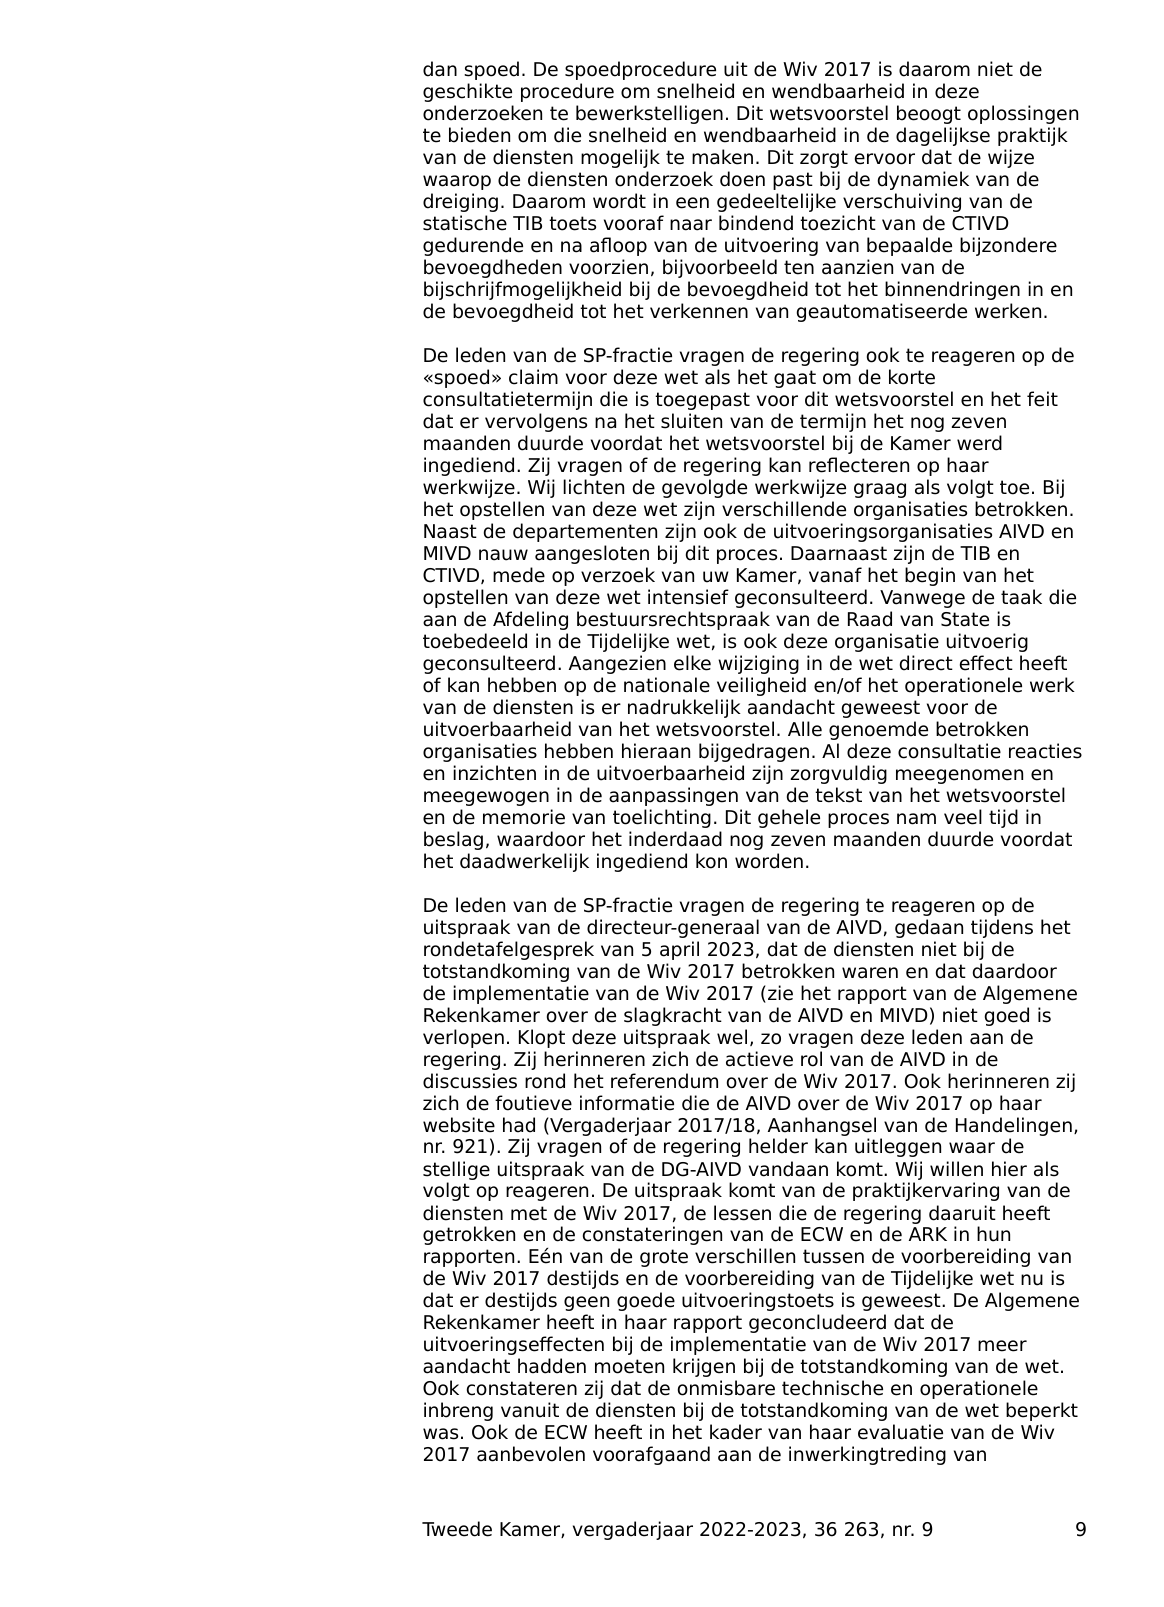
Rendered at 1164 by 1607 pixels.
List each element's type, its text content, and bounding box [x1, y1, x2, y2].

text dan spoed. De spoedprocedure uit de Wiv 2017 is daarom niet de geschikte procedure om snelheid en wendbaarheid in deze onderzoeken te bewerkstelligen. Dit wetsvoorstel beoogt oplossingen te bieden om die snelheid en wendbaarheid in de dagelijkse praktijk van de diensten mogelijk te maken. Dit zorgt ervoor dat de wijze waarop de diensten onderzoek doen past bij de dynamiek van de dreiging. Daarom wordt in een gedeeltelijke verschuiving van de statische TIB toets vooraf naar bindend toezicht van de CTIVD gedurende en na afloop van de uitvoering van bepaalde bijzondere bevoegdheden voorzien, bijvoorbeeld ten aanzien van de bijschrijfmogelijkheid bij de bevoegdheid tot het binnendringen in en de bevoegdheid tot het verkennen van geautomatiseerde werken. [422, 59, 1087, 323]
text De leden van de SP-fractie vragen de regering ook te reageren op de «spoed» claim voor deze wet als het gaat om de korte consultatietermijn die is toegepast voor dit wetsvoorstel en het feit dat er vervolgens na het sluiten van de termijn het nog zeven maanden duurde voordat het wetsvoorstel bij de Kamer werd ingediend. Zij vragen of de regering kan reflecteren op haar werkwijze. Wij lichten de gevolgde werkwijze graag als volgt toe. Bij het opstellen van deze wet zijn verschillende organisaties betrokken. Naast de departementen zijn ook de uitvoeringsorganisaties AIVD en MIVD nauw aangesloten bij dit proces. Daarnaast zijn de TIB en CTIVD, mede op verzoek van uw Kamer, vanaf het begin van het opstellen van deze wet intensief geconsulteerd. Vanwege de taak die aan de Afdeling bestuursrechtspraak van de Raad van State is toebedeeld in de Tijdelijke wet, is ook deze organisatie uitvoerig geconsulteerd. Aangezien elke wijziging in de wet direct effect heeft of kan hebben op de nationale veiligheid en/of het operationele werk van de diensten is er nadrukkelijk aandacht geweest voor de uitvoerbaarheid van het wetsvoorstel. Alle genoemde betrokken organisaties hebben hieraan bijgedragen. Al deze consultatie reacties en inzichten in de uitvoerbaarheid zijn zorgvuldig meegenomen en meegewogen in de aanpassingen van de tekst van het wetsvoorstel en de memorie van toelichting. Dit gehele proces nam veel tijd in beslag, waardoor het inderdaad nog zeven maanden duurde voordat het daadwerkelijk ingediend kon worden. [422, 345, 1087, 872]
text De leden van de SP-fractie vragen de regering te reageren op de uitspraak van de directeur-generaal van de AIVD, gedaan tijdens het rondetafelgesprek van 5 april 2023, dat de diensten niet bij de totstandkoming van de Wiv 2017 betrokken waren en dat daardoor de implementatie van de Wiv 2017 (zie het rapport van de Algemene Rekenkamer over de slagkracht van de AIVD en MIVD) niet goed is verlopen. Klopt deze uitspraak wel, zo vragen deze leden aan de regering. Zij herinneren zich de actieve rol van de AIVD in de discussies rond het referendum over de Wiv 2017. Ook herinneren zij zich de foutieve informatie die de AIVD over de Wiv 2017 op haar website had (Vergaderjaar 2017/18, Aanhangsel van de Handelingen, nr. 921). Zij vragen of de regering helder kan uitleggen waar de stellige uitspraak van de DG-AIVD vandaan komt. Wij willen hier als volgt op reageren. De uitspraak komt van de praktijkervaring van de diensten met de Wiv 2017, de lessen die de regering daaruit heeft getrokken en de constateringen van de ECW en de ARK in hun rapporten. Eén van de grote verschillen tussen de voorbereiding van de Wiv 2017 destijds en de voorbereiding van de Tijdelijke wet nu is dat er destijds geen goede uitvoeringstoets is geweest. De Algemene Rekenkamer heeft in haar rapport geconcludeerd dat de uitvoeringseffecten bij de implementatie van de Wiv 2017 meer aandacht hadden moeten krijgen bij de totstandkoming van de wet. Ook constateren zij dat de onmisbare technische en operationele inbreng vanuit de diensten bij de totstandkoming van de wet beperkt was. Ook de ECW heeft in het kader van haar evaluatie van de Wiv 2017 aanbevolen voorafgaand aan de inwerkingtreding van [422, 895, 1087, 1466]
